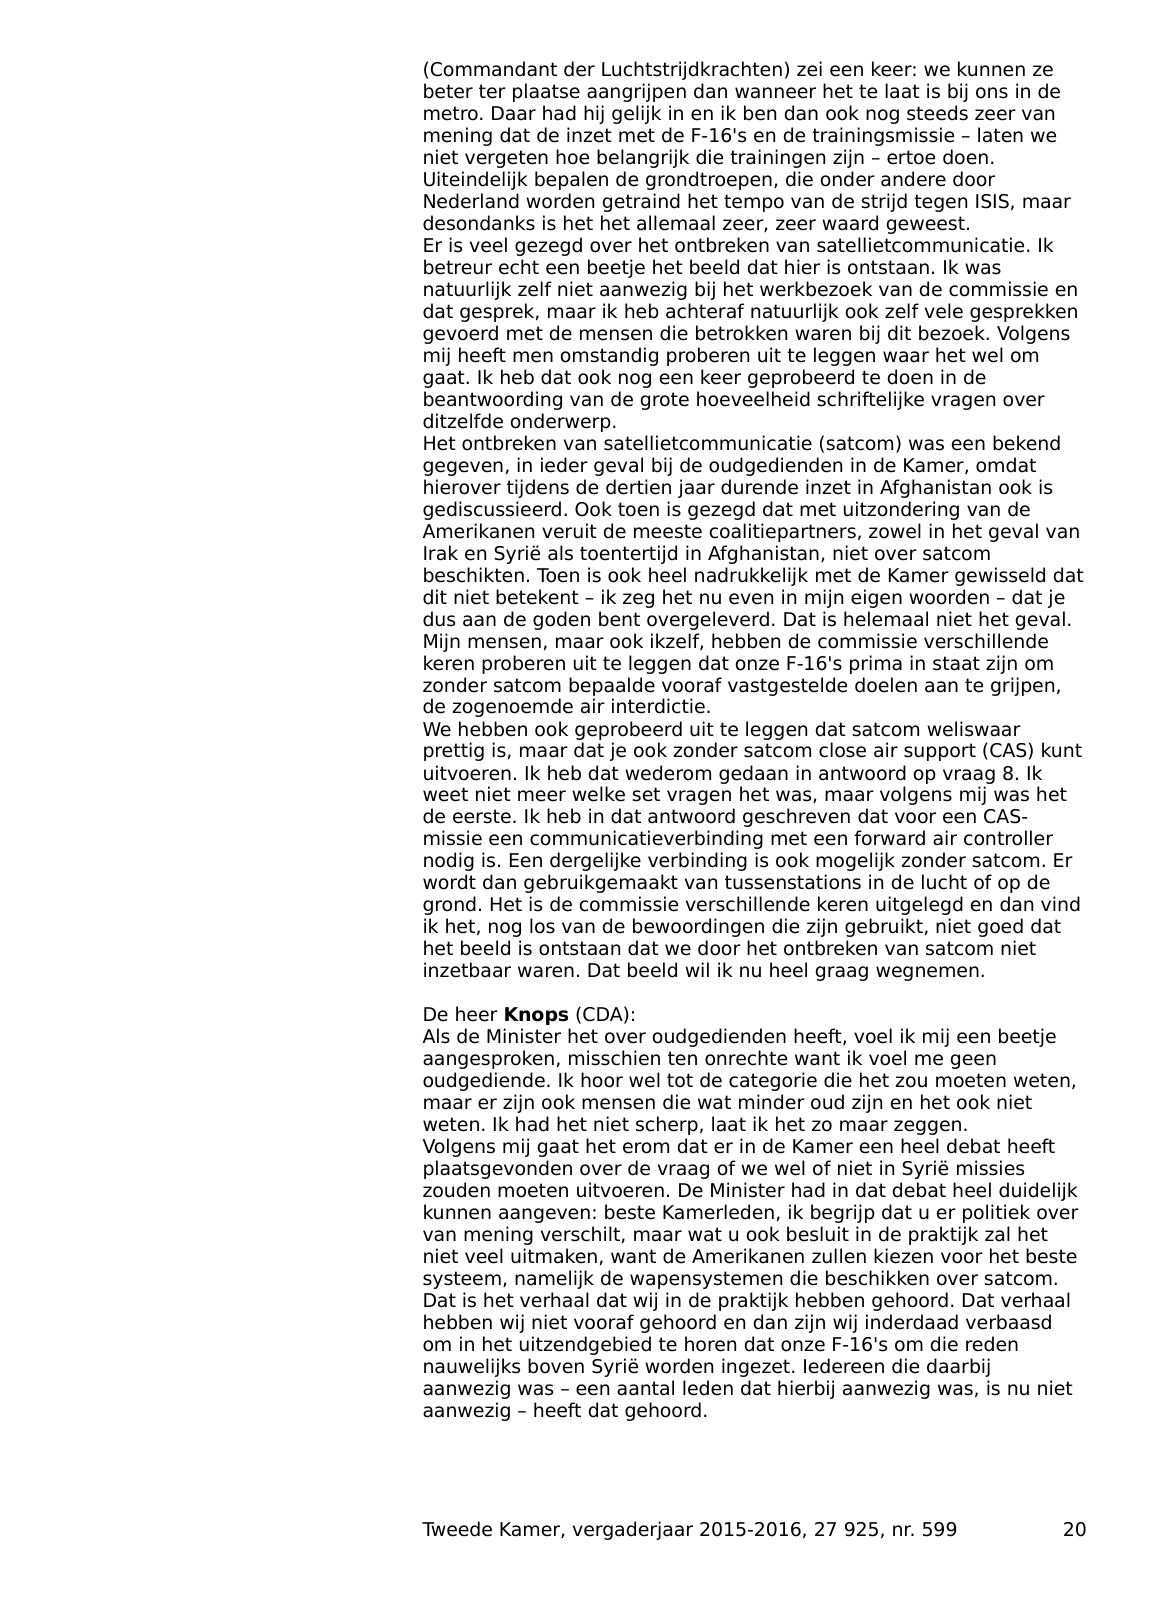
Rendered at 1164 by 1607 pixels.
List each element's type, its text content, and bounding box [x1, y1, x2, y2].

text Er is veel gezegd over het ontbreken van satellietcommunicatie. Ik betreur echt een beetje het beeld dat hier is ontstaan. Ik was natuurlijk zelf niet aanwezig bij het werkbezoek van de commissie en dat gesprek, maar ik heb achteraf natuurlijk ook zelf vele gesprekken gevoerd met de mensen die betrokken waren bij dit bezoek. Volgens mij heeft men omstandig proberen uit te leggen waar het wel om gaat. Ik heb dat ook nog een keer geprobeerd te doen in de beantwoording van de grote hoeveelheid schriftelijke vragen over ditzelfde onderwerp. [422, 235, 1087, 433]
text Volgens mij gaat het erom dat er in de Kamer een heel debat heeft plaatsgevonden over de vraag of we wel of niet in Syrië missies zouden moeten uitvoeren. De Minister had in dat debat heel duidelijk kunnen aangeven: beste Kamerleden, ik begrijp dat u er politiek over van mening verschilt, maar wat u ook besluit in de praktijk zal het niet veel uitmaken, want de Amerikanen zullen kiezen voor het beste systeem, namelijk de wapensystemen die beschikken over satcom. Dat is het verhaal dat wij in de praktijk hebben gehoord. Dat verhaal hebben wij niet vooraf gehoord en dan zijn wij inderdaad verbaasd om in het uitzendgebied te horen dat onze F-16's om die reden nauwelijks boven Syrië worden ingezet. Iedereen die daarbij aanwezig was – een aantal leden dat hierbij aanwezig was, is nu niet aanwezig – heeft dat gehoord. [422, 1136, 1087, 1422]
text De heer Knops (CDA): [422, 1004, 1087, 1026]
text Als de Minister het over oudgedienden heeft, voel ik mij een beetje aangesproken, misschien ten onrechte want ik voel me geen oudgediende. Ik hoor wel tot de categorie die het zou moeten weten, maar er zijn ook mensen die wat minder oud zijn en het ook niet weten. Ik had het niet scherp, laat ik het zo maar zeggen. [422, 1026, 1087, 1136]
text We hebben ook geprobeerd uit te leggen dat satcom weliswaar prettig is, maar dat je ook zonder satcom close air support (CAS) kunt uitvoeren. Ik heb dat wederom gedaan in antwoord op vraag 8. Ik weet niet meer welke set vragen het was, maar volgens mij was het de eerste. Ik heb in dat antwoord geschreven dat voor een CAS-missie een communicatieverbinding met een forward air controller nodig is. Een dergelijke verbinding is ook mogelijk zonder satcom. Er wordt dan gebruikgemaakt van tussenstations in de lucht of op de grond. Het is de commissie verschillende keren uitgelegd en dan vind ik het, nog los van de bewoordingen die zijn gebruikt, niet goed dat het beeld is ontstaan dat we door het ontbreken van satcom niet inzetbaar waren. Dat beeld wil ik nu heel graag wegnemen. [422, 718, 1087, 982]
text (Commandant der Luchtstrijdkrachten) zei een keer: we kunnen ze beter ter plaatse aangrijpen dan wanneer het te laat is bij ons in de metro. Daar had hij gelijk in en ik ben dan ook nog steeds zeer van mening dat de inzet met de F-16's en de trainingsmissie – laten we niet vergeten hoe belangrijk die trainingen zijn – ertoe doen. Uiteindelijk bepalen de grondtroepen, die onder andere door Nederland worden getraind het tempo van de strijd tegen ISIS, maar desondanks is het het allemaal zeer, zeer waard geweest. [422, 59, 1087, 235]
text Het ontbreken van satellietcommunicatie (satcom) was een bekend gegeven, in ieder geval bij de oudgedienden in de Kamer, omdat hierover tijdens de dertien jaar durende inzet in Afghanistan ook is gediscussieerd. Ook toen is gezegd dat met uitzondering van de Amerikanen veruit de meeste coalitiepartners, zowel in het geval van Irak en Syrië als toentertijd in Afghanistan, niet over satcom beschikten. Toen is ook heel nadrukkelijk met de Kamer gewisseld dat dit niet betekent – ik zeg het nu even in mijn eigen woorden – dat je dus aan de goden bent overgeleverd. Dat is helemaal niet het geval. Mijn mensen, maar ook ikzelf, hebben de commissie verschillende keren proberen uit te leggen dat onze F-16's prima in staat zijn om zonder satcom bepaalde vooraf vastgestelde doelen aan te grijpen, de zogenoemde air interdictie. [422, 433, 1087, 718]
